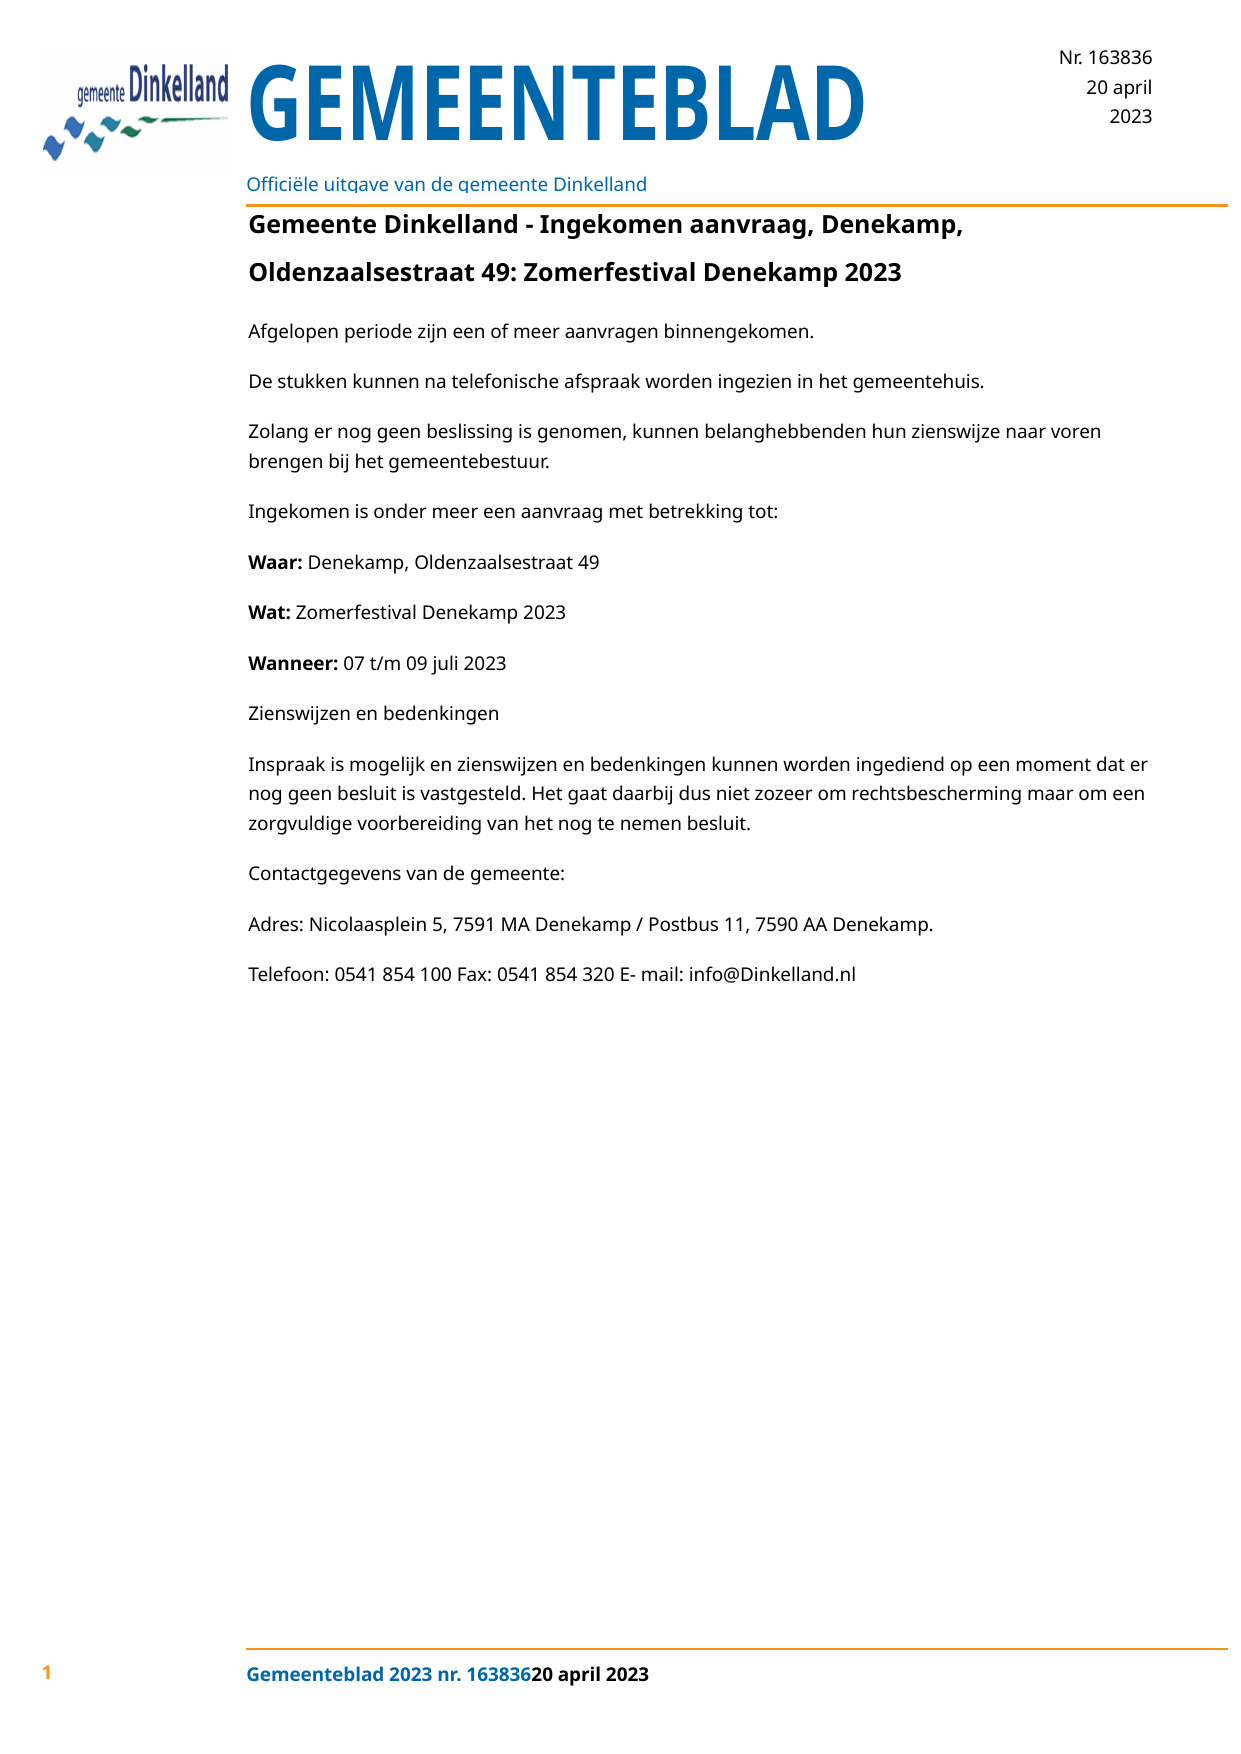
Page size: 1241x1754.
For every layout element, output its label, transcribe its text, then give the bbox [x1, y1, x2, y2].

text Adres: Nicolaasplein 5, 7591 MA Denekamp / Postbus 11, 7590 AA Denekamp. [248, 911, 1152, 937]
text Waar: Denekamp, Oldenzaalsestraat 49 [248, 549, 1152, 575]
text Contactgegevens van de gemeente: [248, 860, 1152, 886]
text Inspraak is mogelijk en zienswijzen en bedenkingen kunnen worden ingediend op een moment dat er nog geen besluit is vastgesteld. Het gaat daarbij dus niet zozeer om rechtsbescherming maar om een zorgvuldige voorbereiding van het nog te nemen besluit. [248, 751, 1152, 836]
text De stukken kunnen na telefonische afspraak worden ingezien in het gemeentehuis. [248, 368, 1152, 394]
text Ingekomen is onder meer een aanvraag met betrekking tot: [248, 499, 1152, 524]
text Wanneer: 07 t/m 09 juli 2023 [248, 650, 1152, 676]
text Zolang er nog geen beslissing is genomen, kunnen belanghebbenden hun zienswijze naar voren brengen bij het gemeentebestuur. [248, 419, 1152, 474]
text Wat: Zomerfestival Denekamp 2023 [248, 599, 1152, 625]
text Afgelopen periode zijn een of meer aanvragen binnengekomen. [248, 318, 1152, 344]
picture [41, 47, 231, 172]
text Zienswijzen en bedenkingen [248, 700, 1152, 726]
text Telefoon: 0541 854 100 Fax: 0541 854 320 E- mail: info@Dinkelland.nl [248, 961, 1152, 987]
text Gemeente Dinkelland - Ingekomen aanvraag, Denekamp, Oldenzaalsestraat 49: Zomerfestival Denekamp 2023 [248, 207, 1152, 288]
